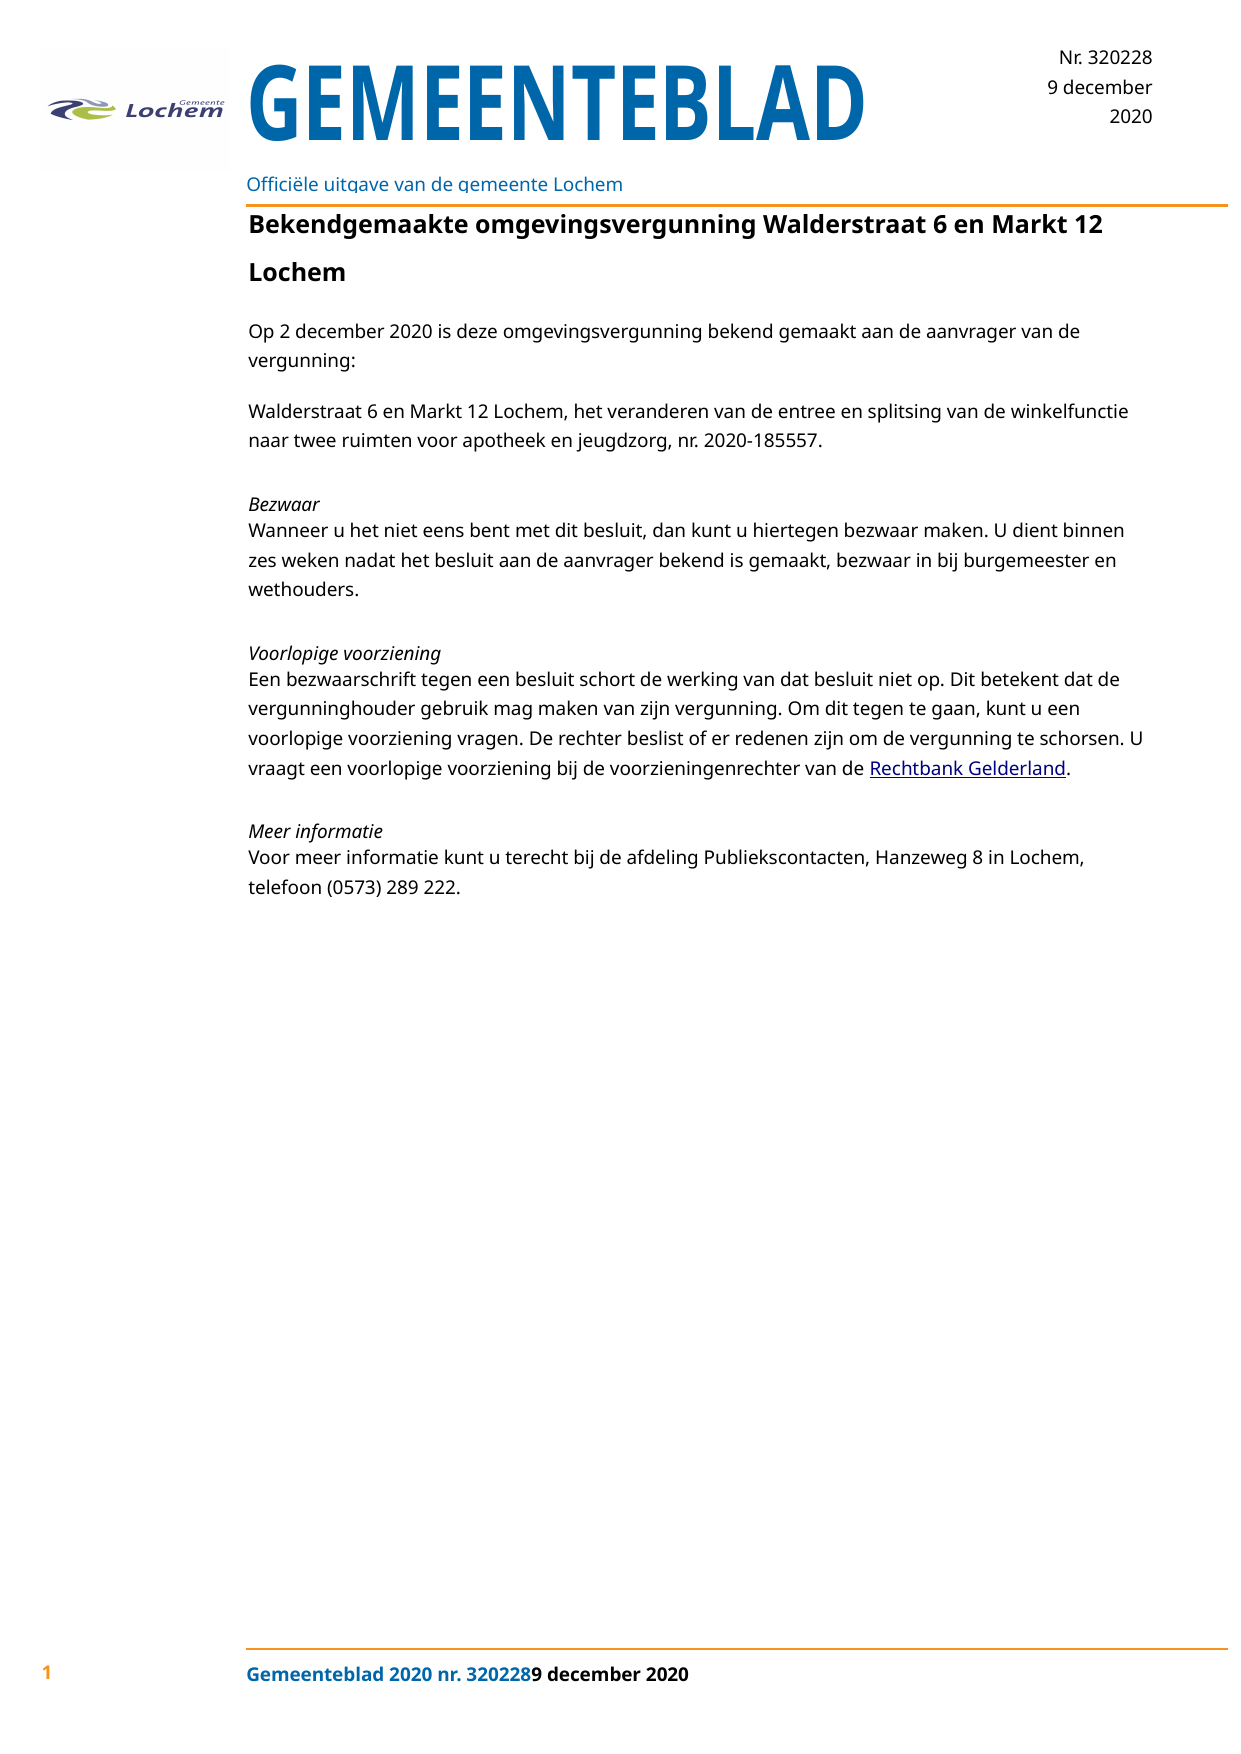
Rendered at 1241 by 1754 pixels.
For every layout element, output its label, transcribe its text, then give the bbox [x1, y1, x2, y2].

text Bezwaar [248, 491, 1152, 517]
text Voor meer informatie kunt u terecht bij de afdeling Publiekscontacten, Hanzeweg 8 in Lochem, telefoon (0573) 289 222. [248, 844, 1152, 900]
picture [41, 47, 231, 172]
text Voorlopige voorziening [248, 640, 1152, 666]
text Walderstraat 6 en Markt 12 Lochem, het veranderen van de entree en splitsing van de winkelfunctie naar twee ruimten voor apotheek en jeugdzorg, nr. 2020-185557. [248, 398, 1152, 453]
text Bekendgemaakte omgevingsvergunning Walderstraat 6 en Markt 12 Lochem [248, 207, 1152, 288]
text Meer informatie [248, 819, 1152, 844]
text Wanneer u het niet eens bent met dit besluit, dan kunt u hiertegen bezwaar maken. U dient binnen zes weken nadat het besluit aan de aanvrager bekend is gemaakt, bezwaar in bij burgemeester en wethouders. [248, 517, 1152, 602]
text Op 2 december 2020 is deze omgevingsvergunning bekend gemaakt aan de aanvrager van de vergunning: [248, 318, 1152, 373]
text Een bezwaarschrift tegen een besluit schort de werking van dat besluit niet op. Dit betekent dat de vergunninghouder gebruik mag maken van zijn vergunning. Om dit tegen te gaan, kunt u een voorlopige voorziening vragen. De rechter beslist of er redenen zijn om de vergunning te schorsen. U vraagt een voorlopige voorziening bij de voorzieningenrechter van de Rechtbank Gelderland. [248, 666, 1152, 781]
